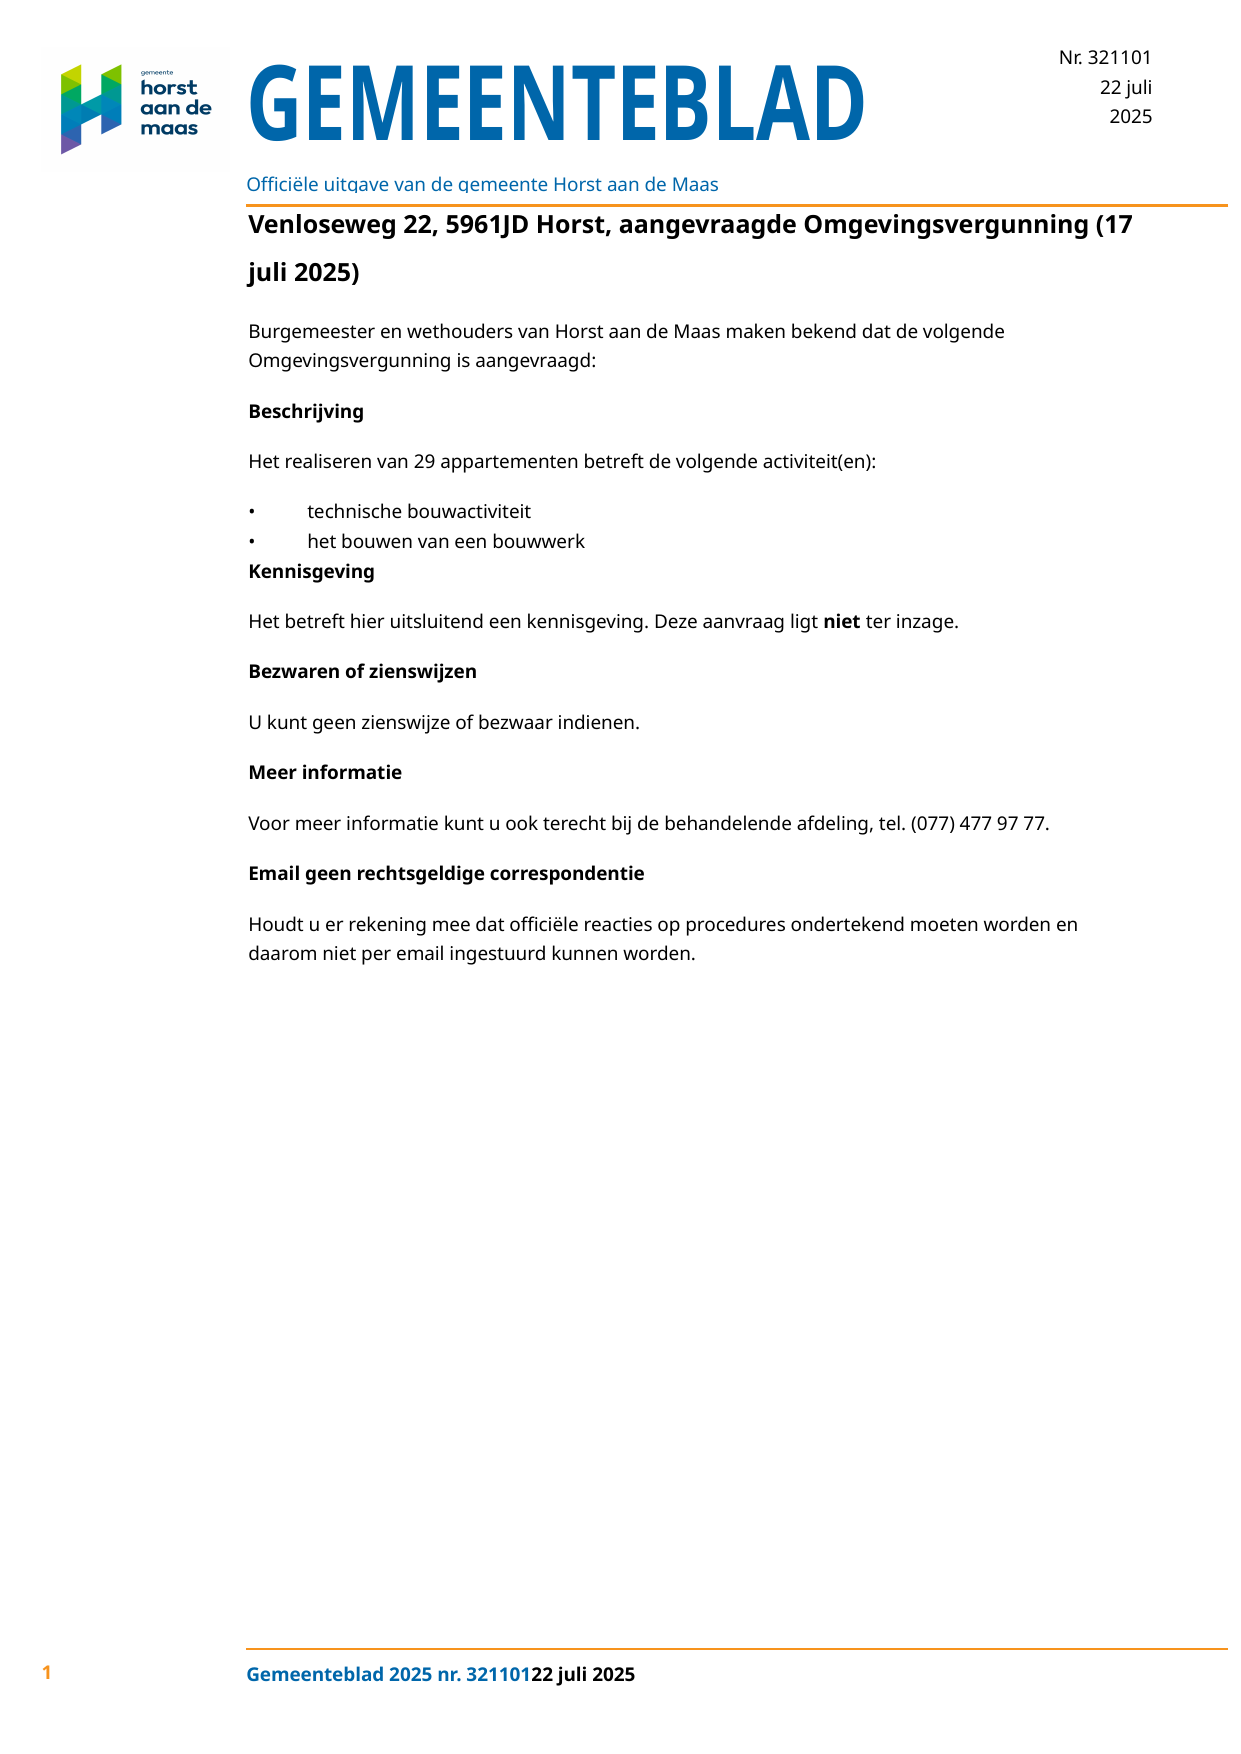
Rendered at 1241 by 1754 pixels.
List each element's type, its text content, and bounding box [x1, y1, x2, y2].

text Meer informatie [248, 759, 1152, 785]
text Burgemeester en wethouders van Horst aan de Maas maken bekend dat de volgende Omgevingsvergunning is aangevraagd: [248, 318, 1152, 373]
text Email geen rechtsgeldige correspondentie [248, 860, 1152, 886]
text U kunt geen zienswijze of bezwaar indienen. [248, 709, 1152, 735]
text Voor meer informatie kunt u ook terecht bij de behandelende afdeling, tel. (077) 477 97 77. [248, 810, 1152, 836]
text Het betreft hier uitsluitend een kennisgeving. Deze aanvraag ligt niet ter inzage. [248, 608, 1152, 634]
text Het realiseren van 29 appartementen betreft de volgende activiteit(en): [248, 448, 1152, 474]
list technische bouwactiviteit [248, 499, 1152, 524]
text Houdt u er rekening mee dat officiële reacties op procedures ondertekend moeten worden en daarom niet per email ingestuurd kunnen worden. [248, 911, 1152, 966]
text Venloseweg 22, 5961JD Horst, aangevraagde Omgevingsvergunning (17 juli 2025) [248, 207, 1152, 288]
picture [41, 47, 231, 172]
list het bouwen van een bouwwerk [248, 528, 1152, 554]
text Beschrijving [248, 398, 1152, 424]
text Kennisgeving [248, 558, 1152, 584]
text Bezwaren of zienswijzen [248, 659, 1152, 684]
